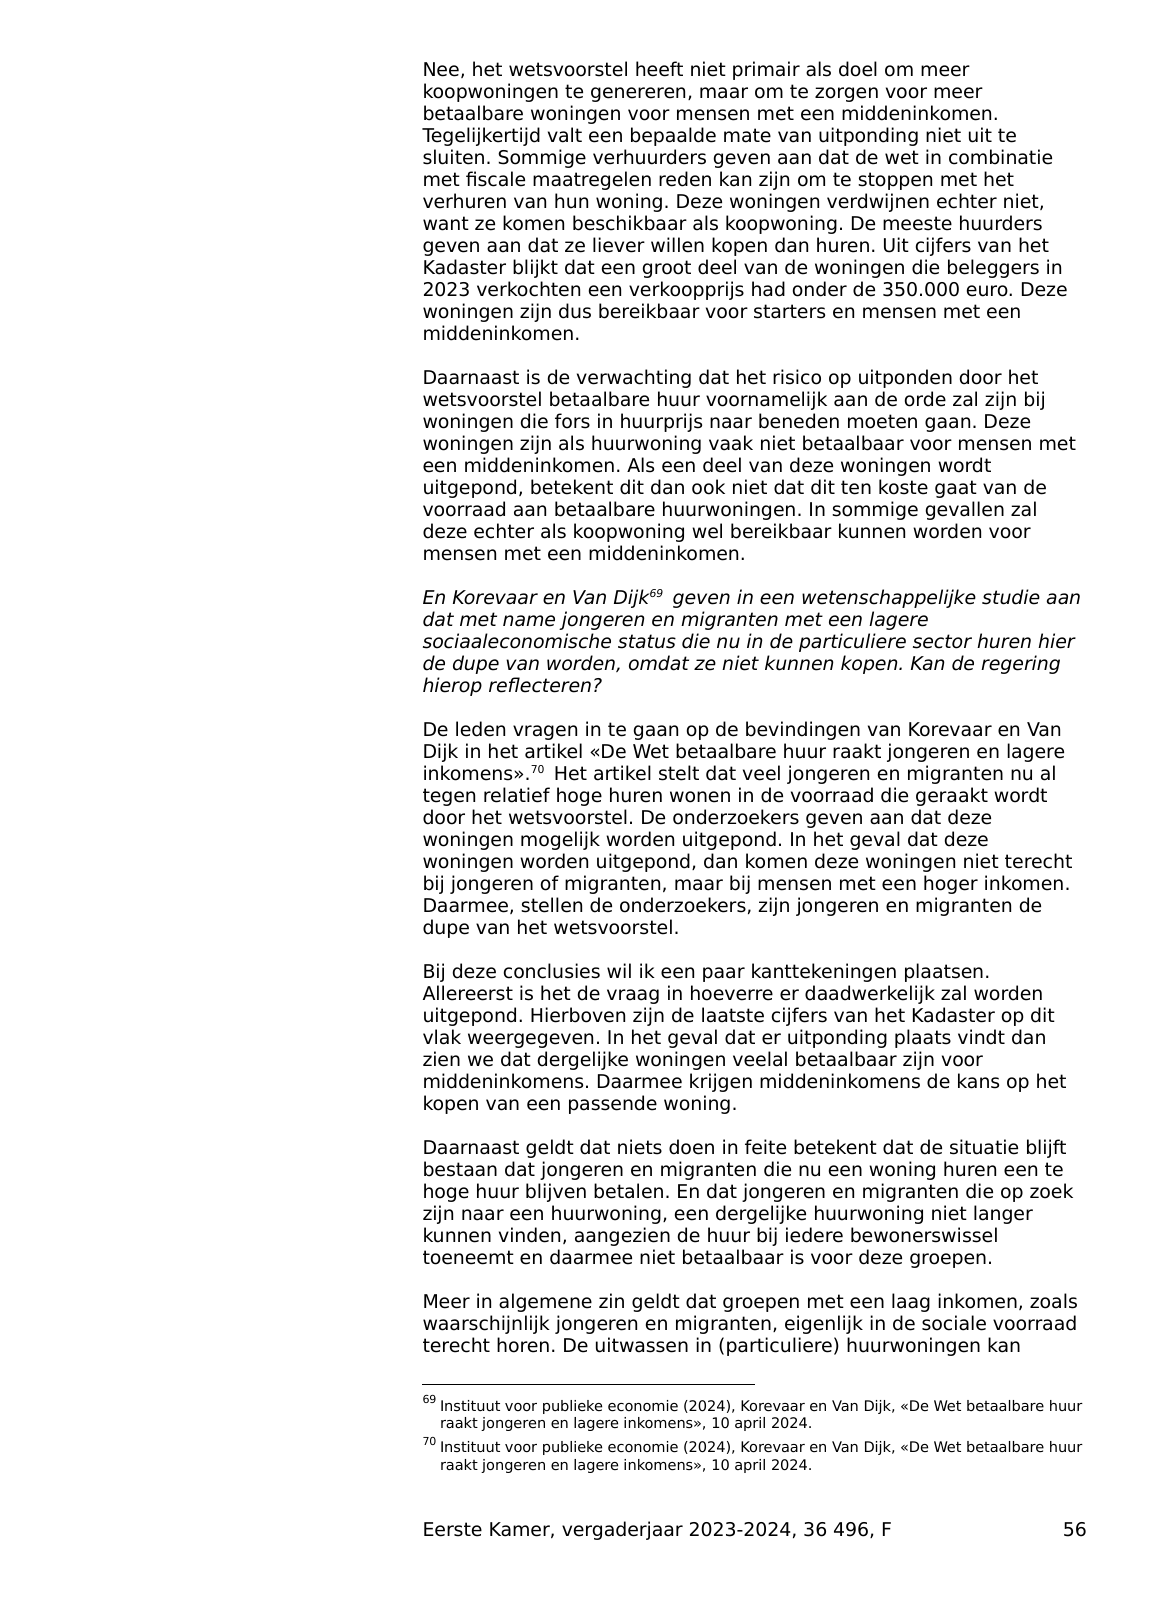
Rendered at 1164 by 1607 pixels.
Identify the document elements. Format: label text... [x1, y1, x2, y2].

text De leden vragen in te gaan op de bevindingen van Korevaar en Van Dijk in het artikel «De Wet betaalbare huur raakt jongeren en lagere inkomens». Het artikel stelt dat veel jongeren en migranten nu al tegen relatief hoge huren wonen in de voorraad die geraakt wordt door het wetsvoorstel. De onderzoekers geven aan dat deze woningen mogelijk worden uitgepond. In het geval dat deze woningen worden uitgepond, dan komen deze woningen niet terecht bij jongeren of migranten, maar bij mensen met een hoger inkomen. Daarmee, stellen de onderzoekers, zijn jongeren en migranten de dupe van het wetsvoorstel. [422, 719, 1087, 939]
text En Korevaar en Van Dijk geven in een wetenschappelijke studie aan dat met name jongeren en migranten met een lagere sociaaleconomische status die nu in de particuliere sector huren hier de dupe van worden, omdat ze niet kunnen kopen. Kan de regering hierop reflecteren? [422, 587, 1087, 697]
text Bij deze conclusies wil ik een paar kanttekeningen plaatsen. Allereerst is het de vraag in hoeverre er daadwerkelijk zal worden uitgepond. Hierboven zijn de laatste cijfers van het Kadaster op dit vlak weergegeven. In het geval dat er uitponding plaats vindt dan zien we dat dergelijke woningen veelal betaalbaar zijn voor middeninkomens. Daarmee krijgen middeninkomens de kans op het kopen van een passende woning. [422, 961, 1087, 1115]
text Nee, het wetsvoorstel heeft niet primair als doel om meer koopwoningen te genereren, maar om te zorgen voor meer betaalbare woningen voor mensen met een middeninkomen. Tegelijkertijd valt een bepaalde mate van uitponding niet uit te sluiten. Sommige verhuurders geven aan dat de wet in combinatie met fiscale maatregelen reden kan zijn om te stoppen met het verhuren van hun woning. Deze woningen verdwijnen echter niet, want ze komen beschikbaar als koopwoning. De meeste huurders geven aan dat ze liever willen kopen dan huren. Uit cijfers van het Kadaster blijkt dat een groot deel van de woningen die beleggers in 2023 verkochten een verkoopprijs had onder de 350.000 euro. Deze woningen zijn dus bereikbaar voor starters en mensen met een middeninkomen. [422, 59, 1087, 345]
text Daarnaast geldt dat niets doen in feite betekent dat de situatie blijft bestaan dat jongeren en migranten die nu een woning huren een te hoge huur blijven betalen. En dat jongeren en migranten die op zoek zijn naar een huurwoning, een dergelijke huurwoning niet langer kunnen vinden, aangezien de huur bij iedere bewonerswissel toeneemt en daarmee niet betaalbaar is voor deze groepen. [422, 1137, 1087, 1269]
text Instituut voor publieke economie (2024), Korevaar en Van Dijk, «De Wet betaalbare huur raakt jongeren en lagere inkomens», 10 april 2024. [422, 1393, 1087, 1432]
text Daarnaast is de verwachting dat het risico op uitponden door het wetsvoorstel betaalbare huur voornamelijk aan de orde zal zijn bij woningen die fors in huurprijs naar beneden moeten gaan. Deze woningen zijn als huurwoning vaak niet betaalbaar voor mensen met een middeninkomen. Als een deel van deze woningen wordt uitgepond, betekent dit dan ook niet dat dit ten koste gaat van de voorraad aan betaalbare huurwoningen. In sommige gevallen zal deze echter als koopwoning wel bereikbaar kunnen worden voor mensen met een middeninkomen. [422, 367, 1087, 565]
text Meer in algemene zin geldt dat groepen met een laag inkomen, zoals waarschijnlijk jongeren en migranten, eigenlijk in de sociale voorraad terecht horen. De uitwassen in (particuliere) huurwoningen kan [422, 1291, 1087, 1357]
text Instituut voor publieke economie (2024), Korevaar en Van Dijk, «De Wet betaalbare huur raakt jongeren en lagere inkomens», 10 april 2024. [422, 1435, 1087, 1474]
